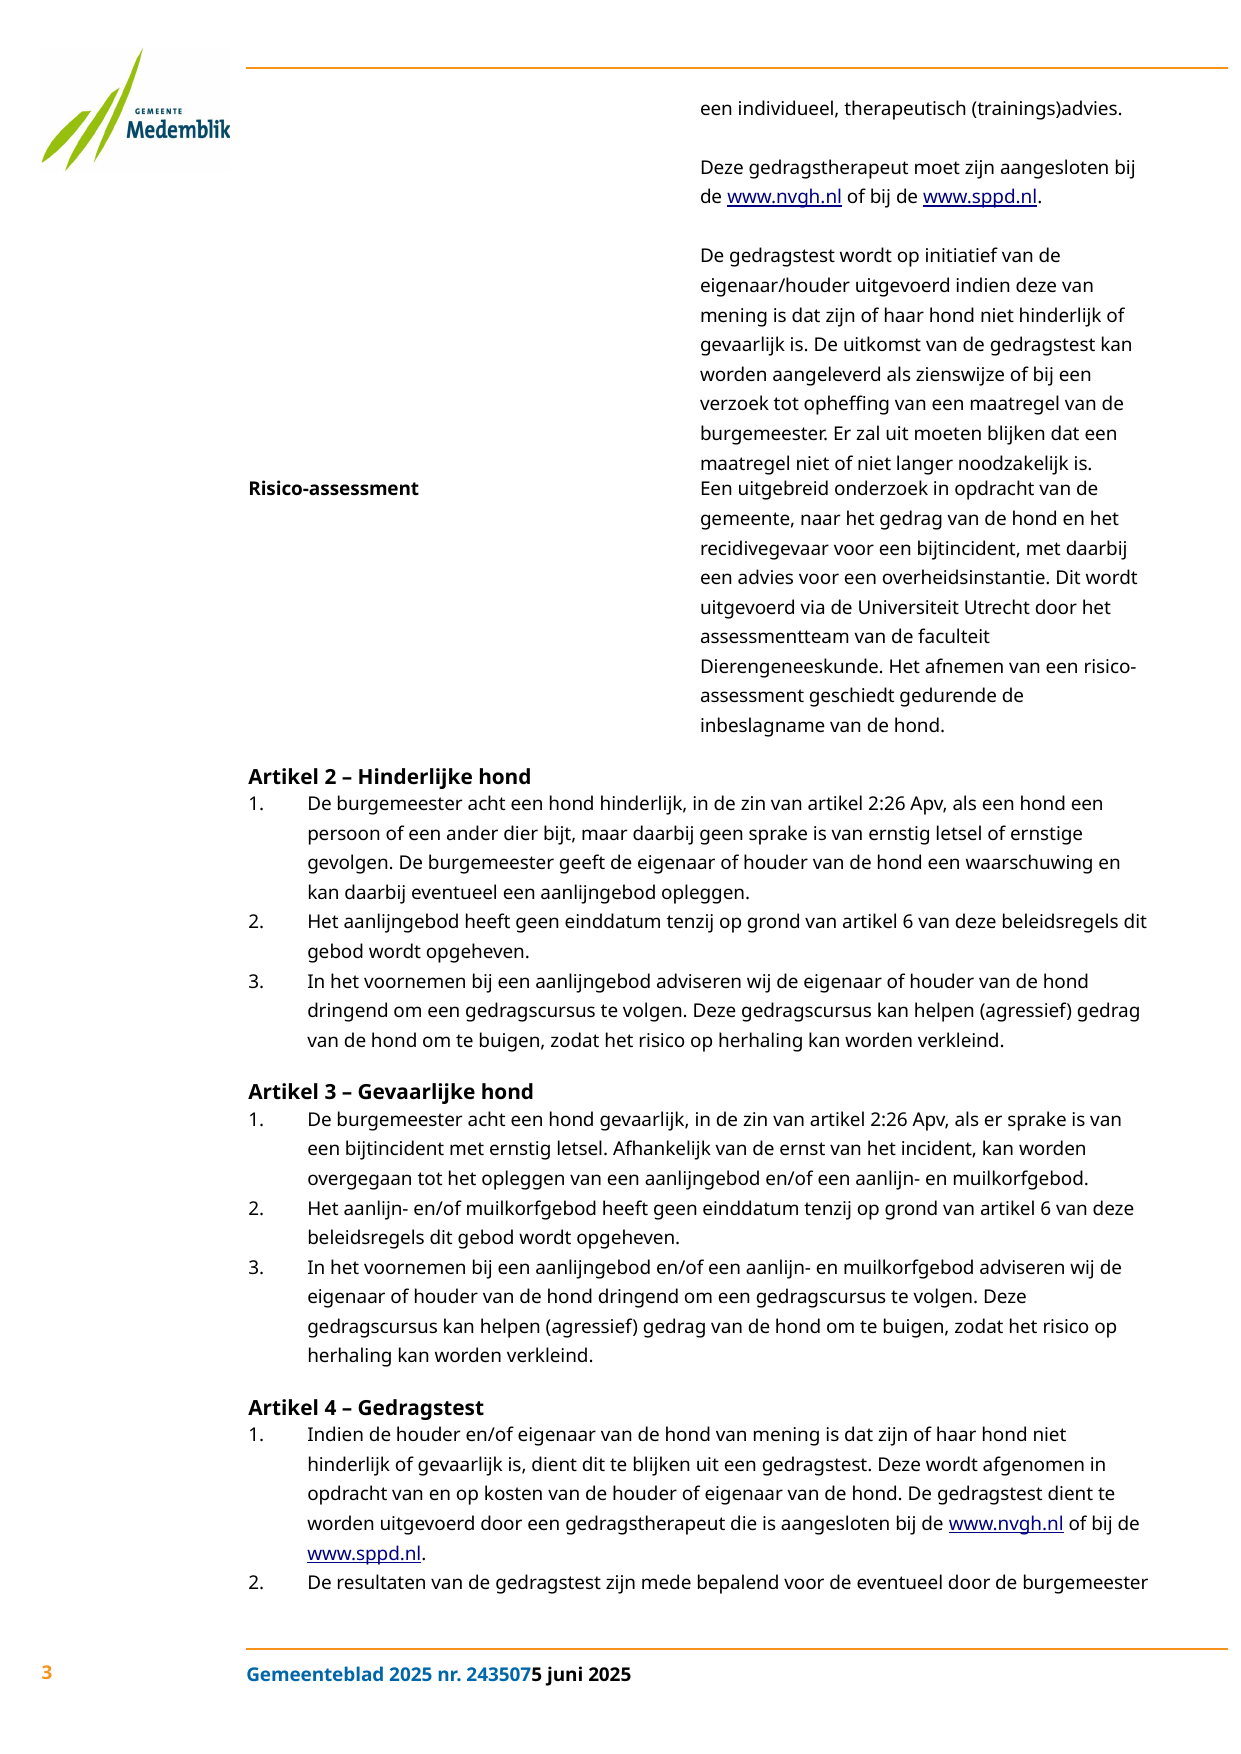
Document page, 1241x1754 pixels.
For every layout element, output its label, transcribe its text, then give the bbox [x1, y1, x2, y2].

text Artikel 3 – Gevaarlijke hond [248, 1077, 1152, 1106]
list De resultaten van de gedragstest zijn mede bepalend voor de eventueel door de burgemeester [248, 1569, 1152, 1595]
list In het voornemen bij een aanlijngebod adviseren wij de eigenaar of houder van de hond dringend om een gedragscursus te volgen. Deze gedragscursus kan helpen (agressief) gedrag van de hond om te buigen, zodat het risico op herhaling kan worden verkleind. [248, 968, 1152, 1053]
table_cell Een uitgebreid onderzoek in opdracht van de gemeente, naar het gedrag van de hond en het recidivegevaar voor een bijtincident, met daarbij een advies voor een overheidsinstantie. Dit wordt uitgevoerd via de Universiteit Utrecht door het assessmentteam van de faculteit Dierengeneeskunde. Het afnemen van een risico-assessment geschiedt gedurende de inbeslagname van de hond. [700, 476, 1152, 738]
list Het aanlijn- en/of muilkorfgebod heeft geen einddatum tenzij op grond van artikel 6 van deze beleidsregels dit gebod wordt opgeheven. [248, 1195, 1152, 1250]
list Indien de houder en/of eigenaar van de hond van mening is dat zijn of haar hond niet hinderlijk of gevaarlijk is, dient dit te blijken uit een gedragstest. Deze wordt afgenomen in opdracht van en op kosten van de houder of eigenaar van de hond. De gedragstest dient te worden uitgevoerd door een gedragstherapeut die is aangesloten bij de www.nvgh.nl of bij de www.sppd.nl. [248, 1421, 1152, 1566]
table_cell Risico-assessment [248, 476, 700, 738]
text Artikel 4 – Gedragstest [248, 1393, 1152, 1421]
list In het voornemen bij een aanlijngebod en/of een aanlijn- en muilkorfgebod adviseren wij de eigenaar of houder van de hond dringend om een gedragscursus te volgen. Deze gedragscursus kan helpen (agressief) gedrag van de hond om te buigen, zodat het risico op herhaling kan worden verkleind. [248, 1254, 1152, 1368]
list De burgemeester acht een hond gevaarlijk, in de zin van artikel 2:26 Apv, als er sprake is van een bijtincident met ernstig letsel. Afhankelijk van de ernst van het incident, kan worden overgegaan tot het opleggen van een aanlijngebod en/of een aanlijn- en muilkorfgebod. [248, 1106, 1152, 1191]
list De burgemeester acht een hond hinderlijk, in de zin van artikel 2:26 Apv, als een hond een persoon of een ander dier bijt, maar daarbij geen sprake is van ernstig letsel of ernstige gevolgen. De burgemeester geeft de eigenaar of houder van de hond een waarschuwing en kan daarbij eventueel een aanlijngebod opleggen. [248, 790, 1152, 905]
list Het aanlijngebod heeft geen einddatum tenzij op grond van artikel 6 van deze beleidsregels dit gebod wordt opgeheven. [248, 909, 1152, 964]
table_cell [248, 95, 700, 476]
table_cell een individueel, therapeutisch (trainings)advies. Deze gedragstherapeut moet zijn aangesloten bij de www.nvgh.nl of bij de www.sppd.nl. De gedragstest wordt op initiatief van de eigenaar/houder uitgevoerd indien deze van mening is dat zijn of haar hond niet hinderlijk of gevaarlijk is. De uitkomst van de gedragstest kan worden aangeleverd als zienswijze of bij een verzoek tot opheffing van een maatregel van de burgemeester. Er zal uit moeten blijken dat een maatregel niet of niet langer noodzakelijk is. [700, 95, 1152, 476]
picture [41, 47, 231, 172]
text Artikel 2 – Hinderlijke hond [248, 762, 1152, 790]
